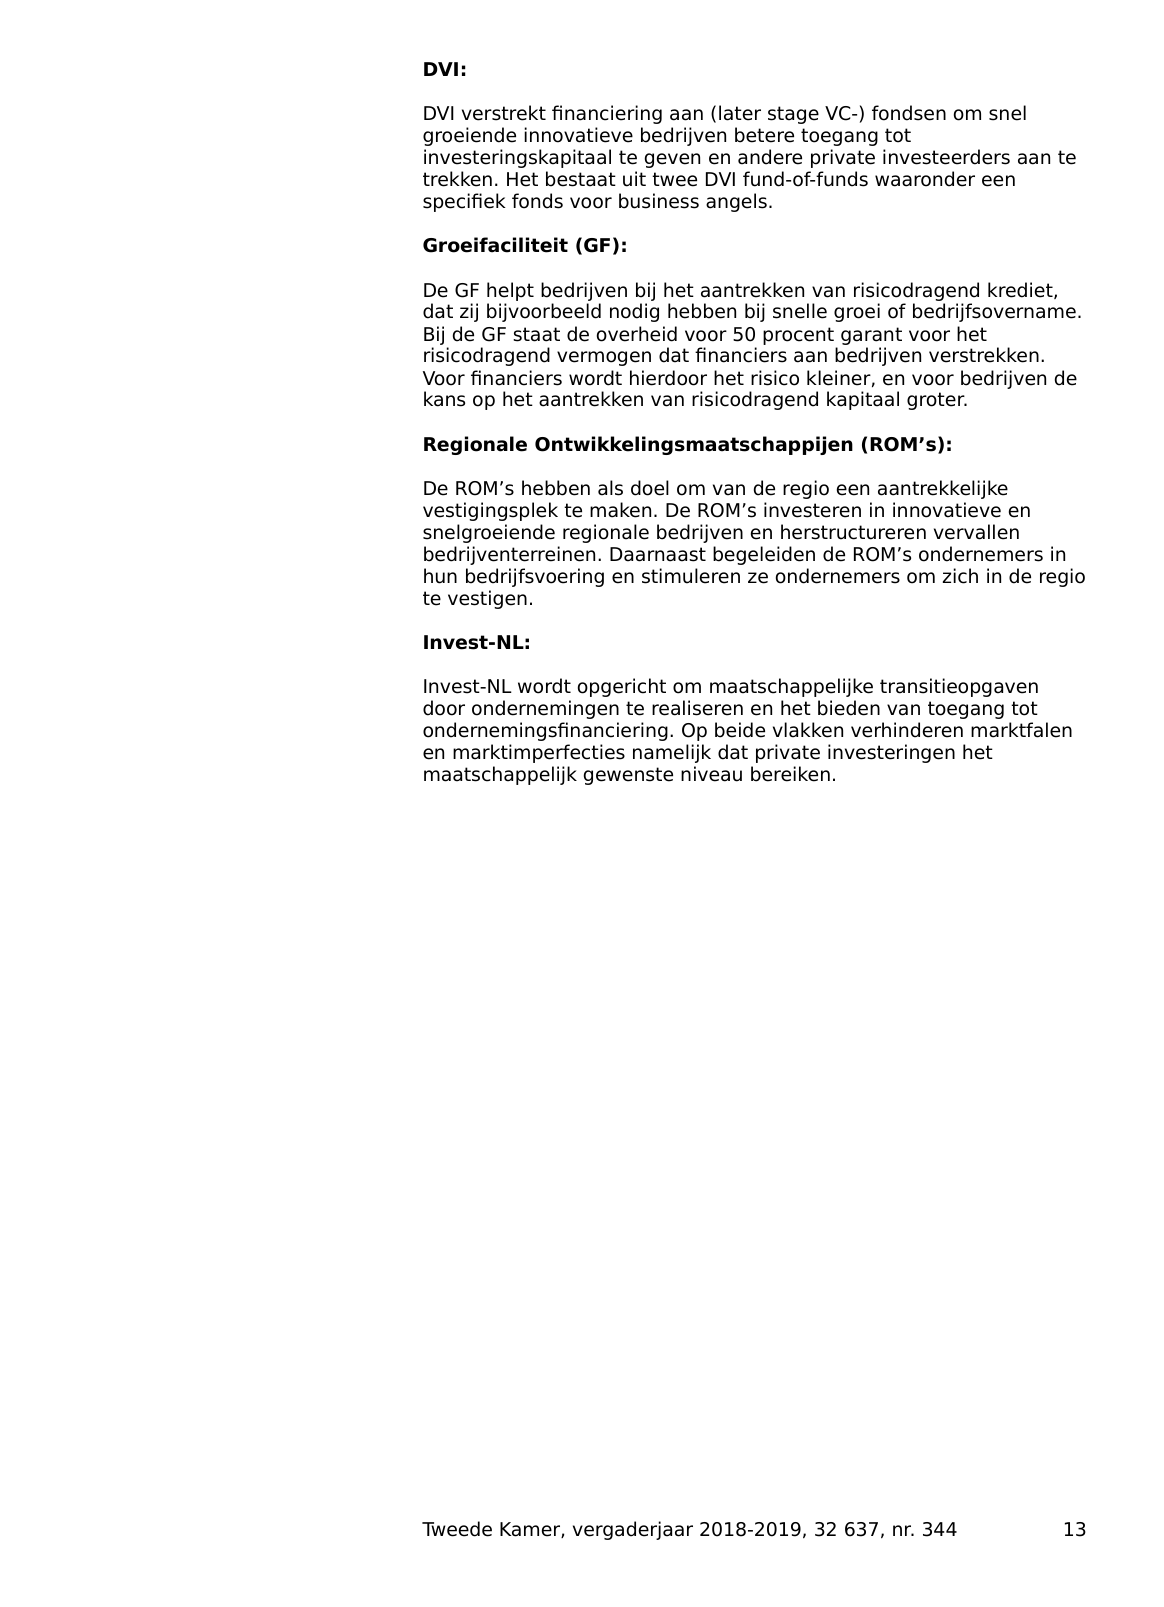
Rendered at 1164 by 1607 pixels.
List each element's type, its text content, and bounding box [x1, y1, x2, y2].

text DVI verstrekt financiering aan (later stage VC-) fondsen om snel groeiende innovatieve bedrijven betere toegang tot investeringskapitaal te geven en andere private investeerders aan te trekken. Het bestaat uit twee DVI fund-of-funds waaronder een specifiek fonds voor business angels. [422, 103, 1087, 213]
subtitle DVI: [422, 59, 1087, 81]
text De ROM’s hebben als doel om van de regio een aantrekkelijke vestigingsplek te maken. De ROM’s investeren in innovatieve en snelgroeiende regionale bedrijven en herstructureren vervallen bedrijventerreinen. Daarnaast begeleiden de ROM’s ondernemers in hun bedrijfsvoering en stimuleren ze ondernemers om zich in de regio te vestigen. [422, 478, 1087, 609]
subtitle Regionale Ontwikkelingsmaatschappijen (ROM’s): [422, 433, 1087, 456]
text Invest-NL wordt opgericht om maatschappelijke transitieopgaven door ondernemingen te realiseren en het bieden van toegang tot ondernemingsfinanciering. Op beide vlakken verhinderen marktfalen en marktimperfecties namelijk dat private investeringen het maatschappelijk gewenste niveau bereiken. [422, 676, 1087, 786]
subtitle Invest-NL: [422, 632, 1087, 654]
text De GF helpt bedrijven bij het aantrekken van risicodragend krediet, dat zij bijvoorbeeld nodig hebben bij snelle groei of bedrijfsovername. Bij de GF staat de overheid voor 50 procent garant voor het risicodragend vermogen dat financiers aan bedrijven verstrekken. Voor financiers wordt hierdoor het risico kleiner, en voor bedrijven de kans op het aantrekken van risicodragend kapitaal groter. [422, 279, 1087, 411]
subtitle Groeifaciliteit (GF): [422, 235, 1087, 257]
